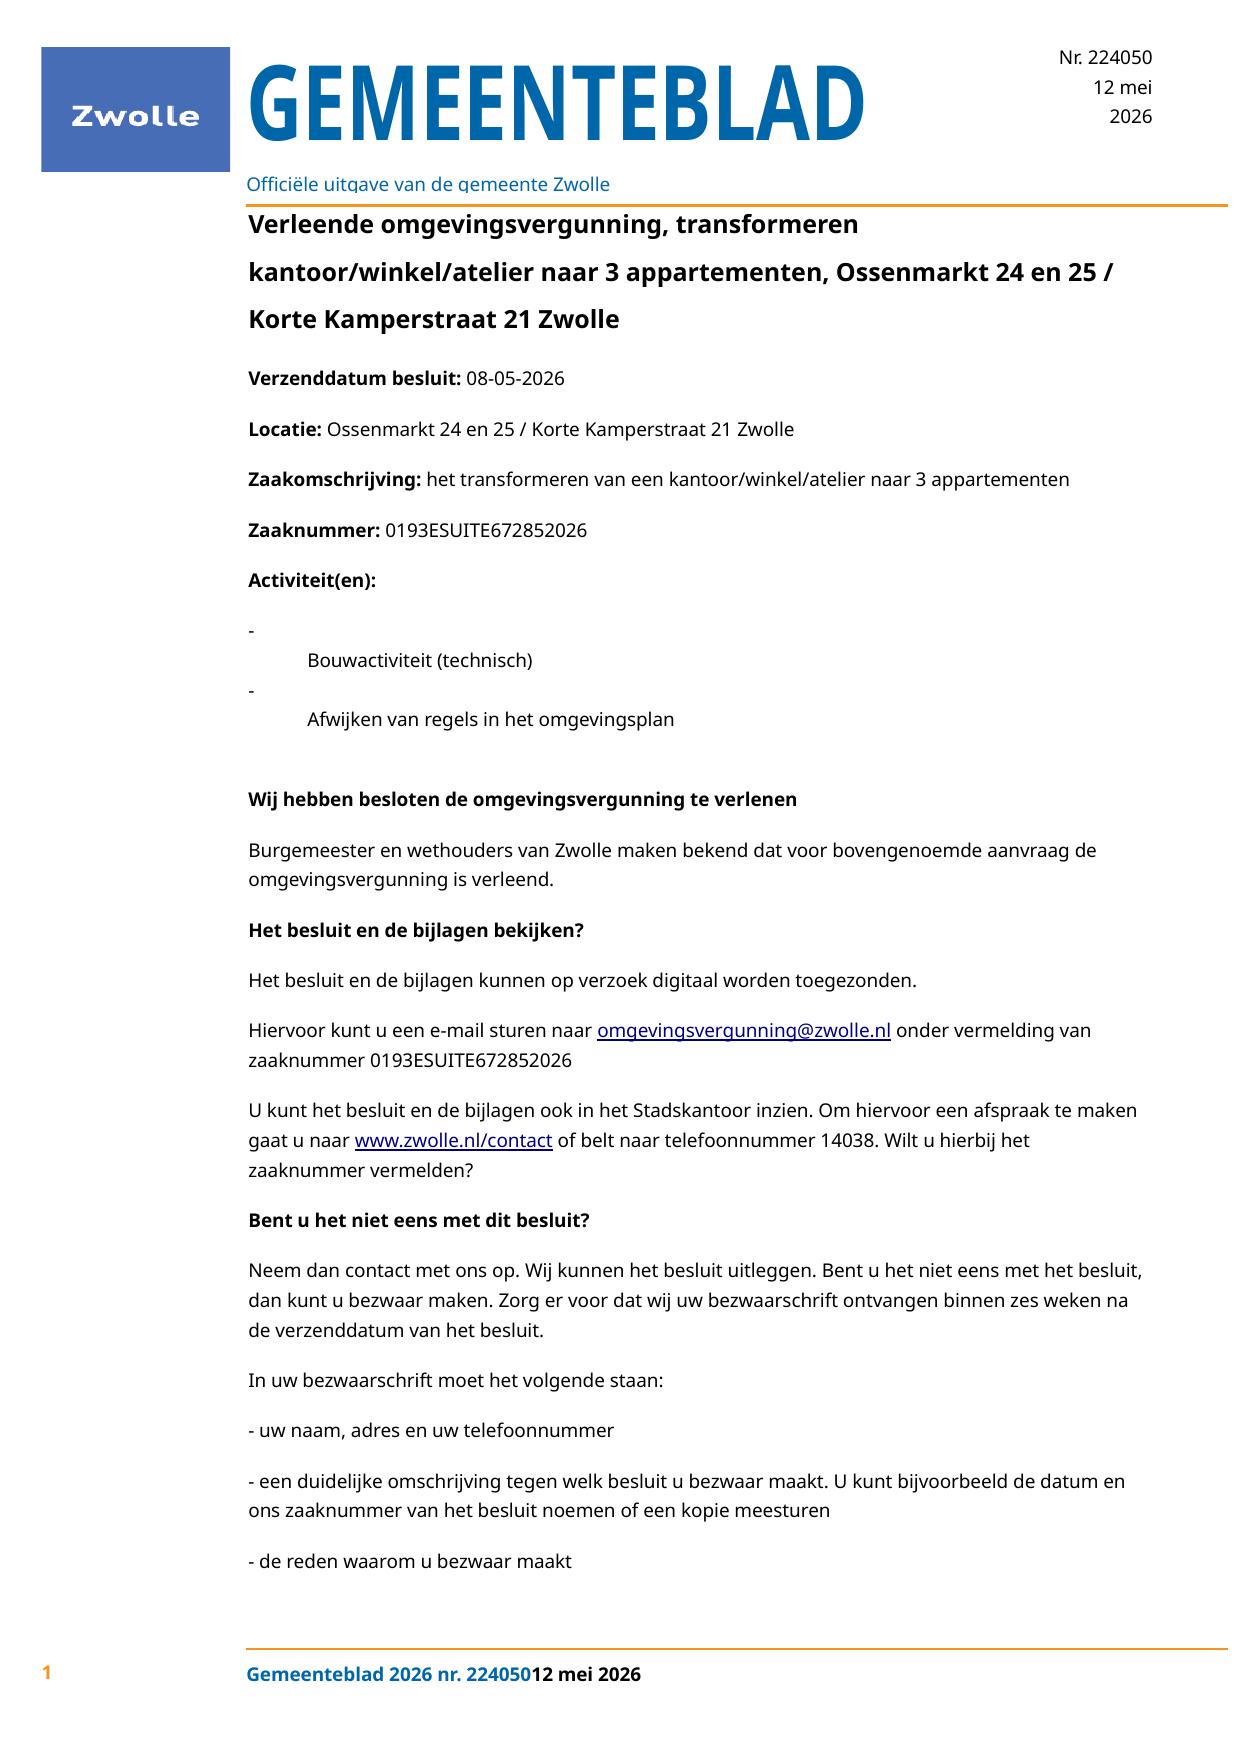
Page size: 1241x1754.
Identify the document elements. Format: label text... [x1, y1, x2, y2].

text Zaaknummer: 0193ESUITE672852026 [248, 517, 1152, 542]
text - een duidelijke omschrijving tegen welk besluit u bezwaar maakt. U kunt bijvoorbeeld de datum en ons zaaknummer van het besluit noemen of een kopie meesturen [248, 1468, 1152, 1523]
text U kunt het besluit en de bijlagen ook in het Stadskantoor inzien. Om hiervoor een afspraak te maken gaat u naar www.zwolle.nl/contact of belt naar telefoonnummer 14038. Wilt u hierbij het zaaknummer vermelden? [248, 1098, 1152, 1182]
text - de reden waarom u bezwaar maakt [248, 1548, 1152, 1574]
text Zaakomschrijving: het transformeren van een kantoor/winkel/atelier naar 3 appartementen [248, 466, 1152, 492]
text Hiervoor kunt u een e-mail sturen naar omgevingsvergunning@zwolle.nl onder vermelding van zaaknummer 0193ESUITE672852026 [248, 1018, 1152, 1073]
text Verzenddatum besluit: 08-05-2026 [248, 366, 1152, 391]
text Wij hebben besloten de omgevingsvergunning te verlenen [248, 786, 1152, 812]
text Het besluit en de bijlagen bekijken? [248, 917, 1152, 942]
text Activiteit(en): [248, 567, 1152, 593]
list Afwijken van regels in het omgevingsplan [248, 706, 1152, 732]
text Het besluit en de bijlagen kunnen op verzoek digitaal worden toegezonden. [248, 967, 1152, 993]
text - uw naam, adres en uw telefoonnummer [248, 1418, 1152, 1443]
picture [41, 47, 231, 172]
text In uw bezwaarschrift moet het volgende staan: [248, 1367, 1152, 1393]
text Burgemeester en wethouders van Zwolle maken bekend dat voor bovengenoemde aanvraag de omgevingsvergunning is verleend. [248, 837, 1152, 892]
text Verleende omgevingsvergunning, transformeren kantoor/winkel/atelier naar 3 appartementen, Ossenmarkt 24 en 25 / Korte Kamperstraat 21 Zwolle [248, 207, 1152, 336]
text Bent u het niet eens met dit besluit? [248, 1207, 1152, 1233]
text Neem dan contact met ons op. Wij kunnen het besluit uitleggen. Bent u het niet eens met het besluit, dan kunt u bezwaar maken. Zorg er voor dat wij uw bezwaarschrift ontvangen binnen zes weken na de verzenddatum van het besluit. [248, 1258, 1152, 1342]
text Locatie: Ossenmarkt 24 en 25 / Korte Kamperstraat 21 Zwolle [248, 416, 1152, 442]
list Bouwactiviteit (technisch) [248, 647, 1152, 673]
